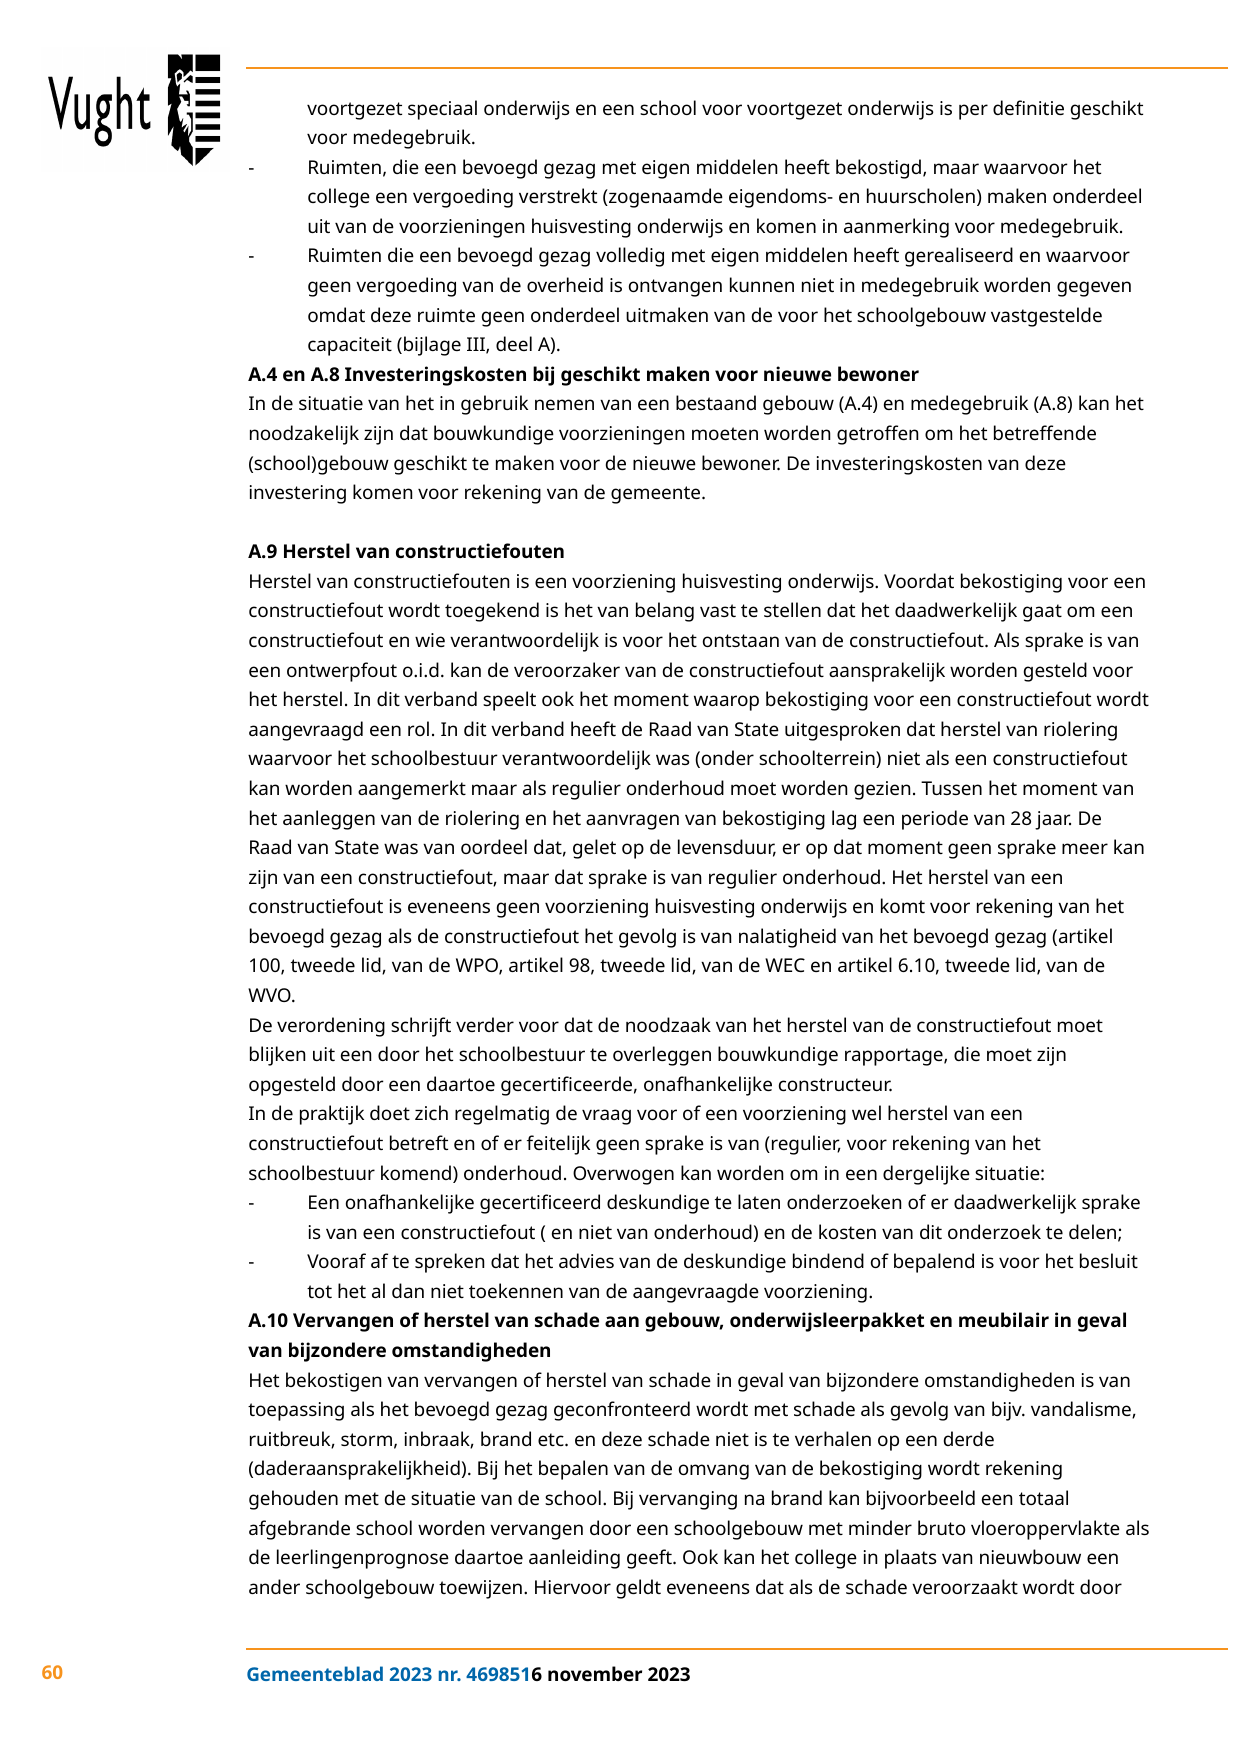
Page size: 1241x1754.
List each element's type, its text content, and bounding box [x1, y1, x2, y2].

text In de praktijk doet zich regelmatig de vraag voor of een voorziening wel herstel van een constructiefout betreft en of er feitelijk geen sprake is van (regulier, voor rekening van het schoolbestuur komend) onderhoud. Overwogen kan worden om in een dergelijke situatie: [248, 1101, 1152, 1186]
list Ruimten die een bevoegd gezag volledig met eigen middelen heeft gerealiseerd en waarvoor geen vergoeding van de overheid is ontvangen kunnen niet in medegebruik worden gegeven omdat deze ruimte geen onderdeel uitmaken van de voor het schoolgebouw vastgestelde capaciteit (bijlage III, deel A). [248, 243, 1152, 357]
list Ruimten, die een bevoegd gezag met eigen middelen heeft bekostigd, maar waarvoor het college een vergoeding verstrekt (zogenaamde eigendoms- en huurscholen) maken onderdeel uit van de voorzieningen huisvesting onderwijs en komen in aanmerking voor medegebruik. [248, 154, 1152, 239]
text De verordening schrijft verder voor dat de noodzaak van het herstel van de constructiefout moet blijken uit een door het schoolbestuur te overleggen bouwkundige rapportage, die moet zijn opgesteld door een daartoe gecertificeerde, onafhankelijke constructeur. [248, 1012, 1152, 1097]
text A.9 Herstel van constructiefouten [248, 538, 1152, 564]
text In de situatie van het in gebruik nemen van een bestaand gebouw (A.4) en medegebruik (A.8) kan het noodzakelijk zijn dat bouwkundige voorzieningen moeten worden getroffen om het betreffende (school)gebouw geschikt te maken voor de nieuwe bewoner. De investeringskosten van deze investering komen voor rekening van de gemeente. [248, 391, 1152, 505]
text A.4 en A.8 Investeringskosten bij geschikt maken voor nieuwe bewoner [248, 361, 1152, 387]
picture [41, 47, 231, 172]
list Een onafhankelijke gecertificeerd deskundige te laten onderzoeken of er daadwerkelijk sprake is van een constructiefout ( en niet van onderhoud) en de kosten van dit onderzoek te delen; [248, 1189, 1152, 1245]
list voortgezet speciaal onderwijs en een school voor voortgezet onderwijs is per definitie geschikt voor medegebruik. [248, 95, 1152, 150]
list Vooraf af te spreken dat het advies van de deskundige bindend of bepalend is voor het besluit tot het al dan niet toekennen van de aangevraagde voorziening. [248, 1248, 1152, 1304]
text Herstel van constructiefouten is een voorziening huisvesting onderwijs. Voordat bekostiging voor een constructiefout wordt toegekend is het van belang vast te stellen dat het daadwerkelijk gaat om een constructiefout en wie verantwoordelijk is voor het ontstaan van de constructiefout. Als sprake is van een ontwerpfout o.i.d. kan de veroorzaker van de constructiefout aansprakelijk worden gesteld voor het herstel. In dit verband speelt ook het moment waarop bekostiging voor een constructiefout wordt aangevraagd een rol. In dit verband heeft de Raad van State uitgesproken dat herstel van riolering waarvoor het schoolbestuur verantwoordelijk was (onder schoolterrein) niet als een constructiefout kan worden aangemerkt maar als regulier onderhoud moet worden gezien. Tussen het moment van het aanleggen van de riolering en het aanvragen van bekostiging lag een periode van 28 jaar. De Raad van State was van oordeel dat, gelet op de levensduur, er op dat moment geen sprake meer kan zijn van een constructiefout, maar dat sprake is van regulier onderhoud. Het herstel van een constructiefout is eveneens geen voorziening huisvesting onderwijs en komt voor rekening van het bevoegd gezag als de constructiefout het gevolg is van nalatigheid van het bevoegd gezag (artikel 100, tweede lid, van de WPO, artikel 98, tweede lid, van de WEC en artikel 6.10, tweede lid, van de WVO. [248, 568, 1152, 1008]
text A.10 Vervangen of herstel van schade aan gebouw, onderwijsleerpakket en meubilair in geval van bijzondere omstandigheden [248, 1308, 1152, 1363]
text Het bekostigen van vervangen of herstel van schade in geval van bijzondere omstandigheden is van toepassing als het bevoegd gezag geconfronteerd wordt met schade als gevolg van bijv. vandalisme, ruitbreuk, storm, inbraak, brand etc. en deze schade niet is te verhalen op een derde (daderaansprakelijkheid). Bij het bepalen van de omvang van de bekostiging wordt rekening gehouden met de situatie van de school. Bij vervanging na brand kan bijvoorbeeld een totaal afgebrande school worden vervangen door een schoolgebouw met minder bruto vloeroppervlakte als de leerlingenprognose daartoe aanleiding geeft. Ook kan het college in plaats van nieuwbouw een ander schoolgebouw toewijzen. Hiervoor geldt eveneens dat als de schade veroorzaakt wordt door [248, 1367, 1152, 1600]
